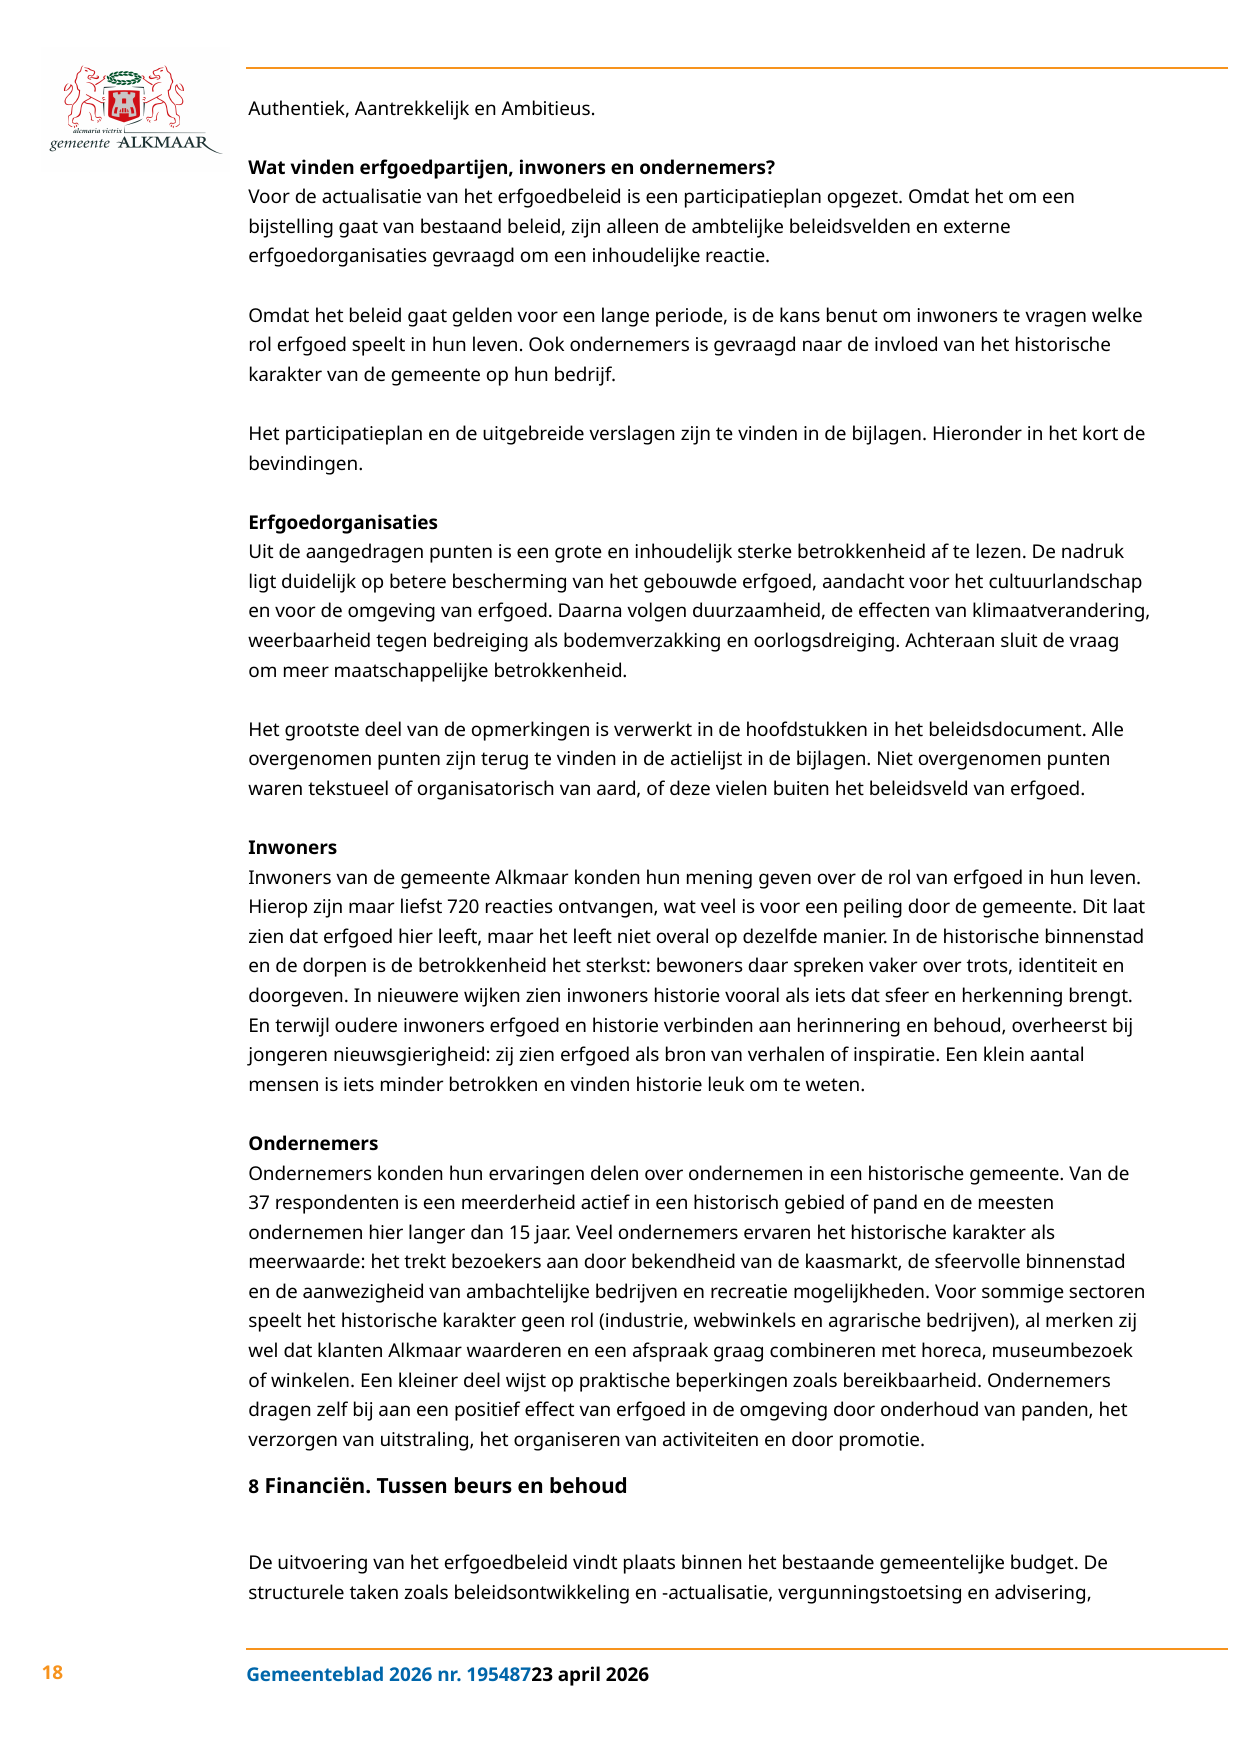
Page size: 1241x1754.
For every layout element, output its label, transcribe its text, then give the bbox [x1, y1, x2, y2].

text Inwoners van de gemeente Alkmaar konden hun mening geven over de rol van erfgoed in hun leven. Hierop zijn maar liefst 720 reacties ontvangen, wat veel is voor een peiling door de gemeente. Dit laat zien dat erfgoed hier leeft, maar het leeft niet overal op dezelfde manier. In de historische binnenstad en de dorpen is de betrokkenheid het sterkst: bewoners daar spreken vaker over trots, identiteit en doorgeven. In nieuwere wijken zien inwoners historie vooral als iets dat sfeer en herkenning brengt. En terwijl oudere inwoners erfgoed en historie verbinden aan herinnering en behoud, overheerst bij jongeren nieuwsgierigheid: zij zien erfgoed als bron van verhalen of inspiratie. Een klein aantal mensen is iets minder betrokken en vinden historie leuk om te weten. [248, 864, 1152, 1097]
text Erfgoedorganisaties [248, 509, 1152, 535]
text Authentiek, Aantrekkelijk en Ambitieus. [248, 95, 1152, 121]
text Omdat het beleid gaat gelden voor een lange periode, is de kans benut om inwoners te vragen welke rol erfgoed speelt in hun leven. Ook ondernemers is gevraagd naar de invloed van het historische karakter van de gemeente op hun bedrijf. [248, 302, 1152, 387]
text Inwoners [248, 834, 1152, 860]
text Ondernemers [248, 1130, 1152, 1156]
text Het grootste deel van de opmerkingen is verwerkt in de hoofdstukken in het beleidsdocument. Alle overgenomen punten zijn terug te vinden in de actielijst in de bijlagen. Niet overgenomen punten waren tekstueel of organisatorisch van aard, of deze vielen buiten het beleidsveld van erfgoed. [248, 716, 1152, 801]
text Wat vinden erfgoedpartijen, inwoners en ondernemers? [248, 154, 1152, 180]
text De uitvoering van het erfgoedbeleid vindt plaats binnen het bestaande gemeentelijke budget. De structurele taken zoals beleidsontwikkeling en -actualisatie, vergunningstoetsing en advisering, [248, 1549, 1152, 1605]
text 8 Financiën. Tussen beurs en behoud [248, 1472, 1152, 1500]
picture [41, 47, 231, 172]
text Uit de aangedragen punten is een grote en inhoudelijk sterke betrokkenheid af te lezen. De nadruk ligt duidelijk op betere bescherming van het gebouwde erfgoed, aandacht voor het cultuurlandschap en voor de omgeving van erfgoed. Daarna volgen duurzaamheid, de effecten van klimaatverandering, weerbaarheid tegen bedreiging als bodemverzakking en oorlogsdreiging. Achteraan sluit de vraag om meer maatschappelijke betrokkenheid. [248, 538, 1152, 683]
text Het participatieplan en de uitgebreide verslagen zijn te vinden in de bijlagen. Hieronder in het kort de bevindingen. [248, 420, 1152, 476]
text Ondernemers konden hun ervaringen delen over ondernemen in een historische gemeente. Van de 37 respondenten is een meerderheid actief in een historisch gebied of pand en de meesten ondernemen hier langer dan 15 jaar. Veel ondernemers ervaren het historische karakter als meerwaarde: het trekt bezoekers aan door bekendheid van de kaasmarkt, de sfeervolle binnenstad en de aanwezigheid van ambachtelijke bedrijven en recreatie mogelijkheden. Voor sommige sectoren speelt het historische karakter geen rol (industrie, webwinkels en agrarische bedrijven), al merken zij wel dat klanten Alkmaar waarderen en een afspraak graag combineren met horeca, museumbezoek of winkelen. Een kleiner deel wijst op praktische beperkingen zoals bereikbaarheid. Ondernemers dragen zelf bij aan een positief effect van erfgoed in de omgeving door onderhoud van panden, het verzorgen van uitstraling, het organiseren van activiteiten en door promotie. [248, 1160, 1152, 1452]
text Voor de actualisatie van het erfgoedbeleid is een participatieplan opgezet. Omdat het om een bijstelling gaat van bestaand beleid, zijn alleen de ambtelijke beleidsvelden en externe erfgoedorganisaties gevraagd om een inhoudelijke reactie. [248, 183, 1152, 268]
